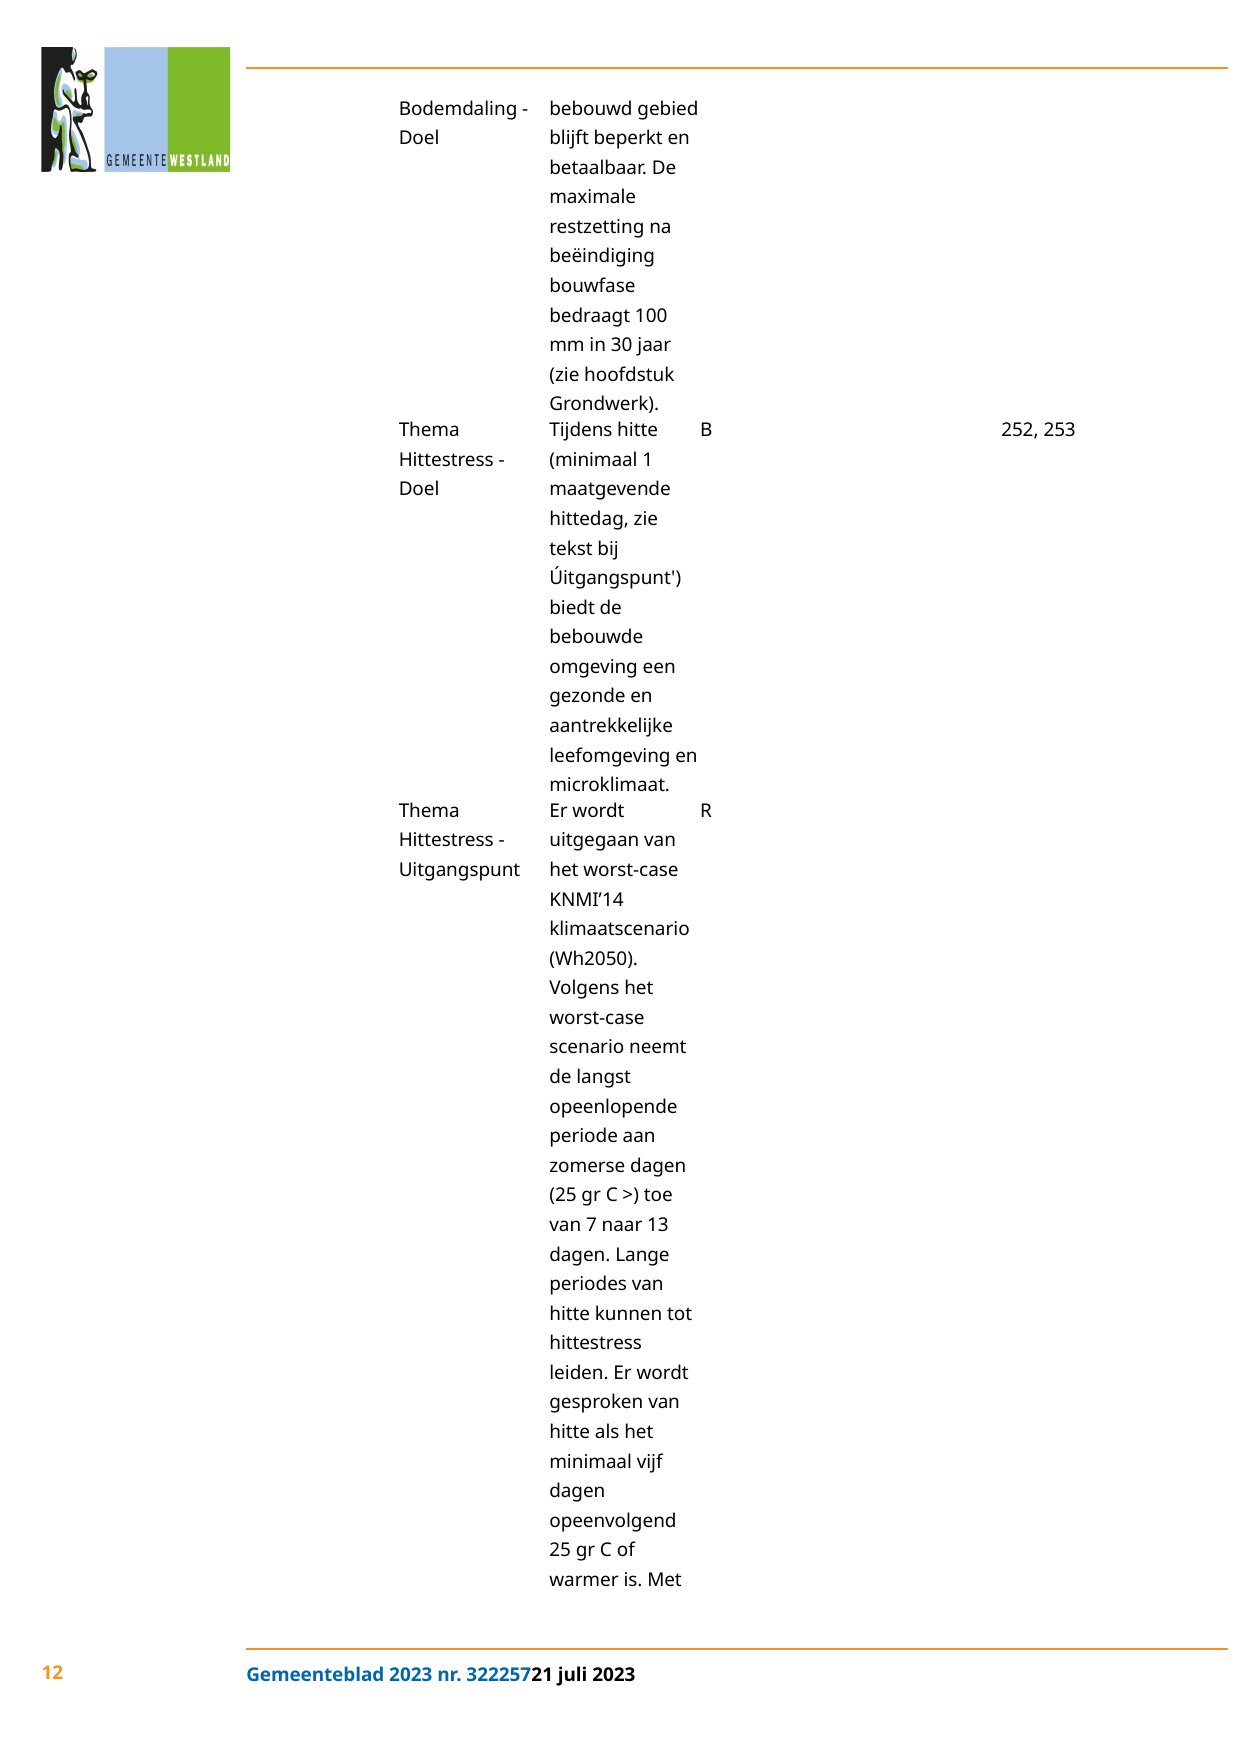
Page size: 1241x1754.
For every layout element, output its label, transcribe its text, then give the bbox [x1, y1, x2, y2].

table_cell 252, 253 [1001, 416, 1152, 797]
table_cell Tijdens hitte (minimaal 1 maatgevende hittedag, zie tekst bij Úitgangspunt') biedt de bebouwde omgeving een gezonde en aantrekkelijke leefomgeving en microklimaat. [549, 416, 700, 797]
table_cell Thema Hittestress - Doel [399, 416, 549, 797]
table_cell B [700, 416, 850, 797]
table_cell [700, 95, 850, 416]
table_cell [1001, 797, 1152, 1592]
table_cell [850, 95, 1001, 416]
table_cell [850, 797, 1001, 1592]
table_cell [248, 797, 398, 1592]
table_cell [1001, 95, 1152, 416]
table_cell bebouwd gebied blijft beperkt en betaalbaar. De maximale restzetting na beëindiging bouwfase bedraagt 100 mm in 30 jaar (zie hoofdstuk Grondwerk). [549, 95, 700, 416]
table_cell Thema Hittestress - Uitgangspunt [399, 797, 549, 1592]
table_cell Er wordt uitgegaan van het worst-case KNMI’14 klimaatscenario (Wh2050). Volgens het worst-case scenario neemt de langst opeenlopende periode aan zomerse dagen (25 gr C >) toe van 7 naar 13 dagen. Lange periodes van hitte kunnen tot hittestress leiden. Er wordt gesproken van hitte als het minimaal vijf dagen opeenvolgend 25 gr C of warmer is. Met [549, 797, 700, 1592]
table_cell Bodemdaling - Doel [399, 95, 549, 416]
table_cell [850, 416, 1001, 797]
picture [41, 47, 231, 172]
table_cell R [700, 797, 850, 1592]
table_cell [248, 95, 398, 416]
table_cell [248, 416, 398, 797]
